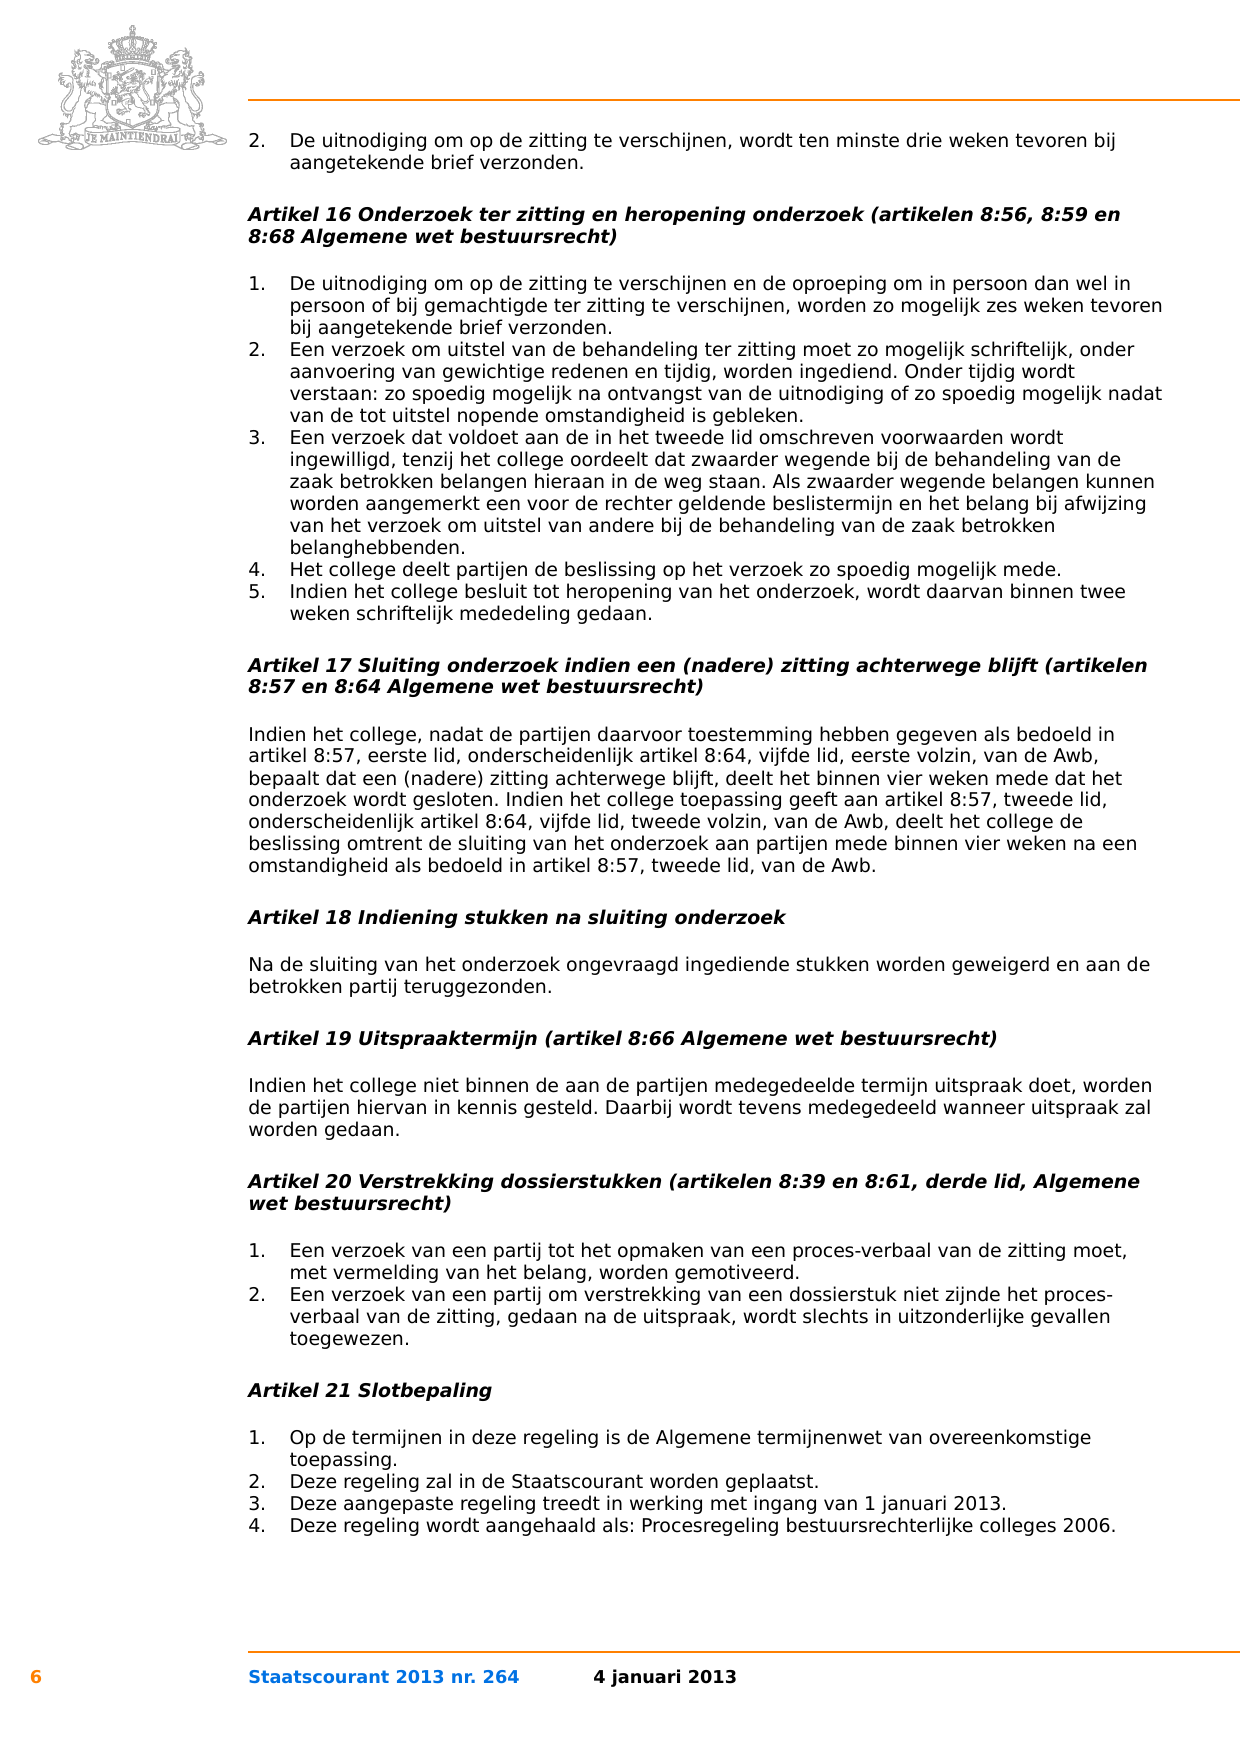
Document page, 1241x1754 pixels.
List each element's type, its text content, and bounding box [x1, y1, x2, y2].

text 2. Deze regeling zal in de Staatscourant worden geplaatst. [248, 1471, 1163, 1493]
subtitle Artikel 21 Slotbepaling [248, 1380, 1163, 1402]
subtitle Artikel 19 Uitspraaktermijn (artikel 8:66 Algemene wet bestuursrecht) [248, 1028, 1163, 1050]
text 4. Het college deelt partijen de beslissing op het verzoek zo spoedig mogelijk mede. [248, 558, 1163, 581]
text 3. Een verzoek dat voldoet aan de in het tweede lid omschreven voorwaarden wordt ingewilligd, tenzij het college oordeelt dat zwaarder wegende bij de behandeling van de zaak betrokken belangen hieraan in de weg staan. Als zwaarder wegende belangen kunnen worden aangemerkt een voor de rechter geldende beslistermijn en het belang bij afwijzing van het verzoek om uitstel van andere bij de behandeling van de zaak betrokken belanghebbenden. [248, 427, 1163, 558]
text 2. De uitnodiging om op de zitting te verschijnen, wordt ten minste drie weken tevoren bij aangetekende brief verzonden. [248, 130, 1163, 174]
subtitle Artikel 20 Verstrekking dossierstukken (artikelen 8:39 en 8:61, derde lid, Algemene wet bestuursrecht) [248, 1171, 1163, 1215]
text 2. Een verzoek van een partij om verstrekking van een dossierstuk niet zijnde het proces-verbaal van de zitting, gedaan na de uitspraak, wordt slechts in uitzonderlijke gevallen toegewezen. [248, 1284, 1163, 1350]
text 2. Een verzoek om uitstel van de behandeling ter zitting moet zo mogelijk schriftelijk, onder aanvoering van gewichtige redenen en tijdig, worden ingediend. Onder tijdig wordt verstaan: zo spoedig mogelijk na ontvangst van de uitnodiging of zo spoedig mogelijk nadat van de tot uitstel nopende omstandigheid is gebleken. [248, 339, 1163, 427]
subtitle Artikel 17 Sluiting onderzoek indien een (nadere) zitting achterwege blijft (artikelen 8:57 en 8:64 Algemene wet bestuursrecht) [248, 654, 1163, 698]
text Indien het college, nadat de partijen daarvoor toestemming hebben gegeven als bedoeld in artikel 8:57, eerste lid, onderscheidenlijk artikel 8:64, vijfde lid, eerste volzin, van de Awb, bepaalt dat een (nadere) zitting achterwege blijft, deelt het binnen vier weken mede dat het onderzoek wordt gesloten. Indien het college toepassing geeft aan artikel 8:57, tweede lid, onderscheidenlijk artikel 8:64, vijfde lid, tweede volzin, van de Awb, deelt het college de beslissing omtrent de sluiting van het onderzoek aan partijen mede binnen vier weken na een omstandigheid als bedoeld in artikel 8:57, tweede lid, van de Awb. [248, 723, 1163, 877]
text 1. De uitnodiging om op de zitting te verschijnen en de oproeping om in persoon dan wel in persoon of bij gemachtigde ter zitting te verschijnen, worden zo mogelijk zes weken tevoren bij aangetekende brief verzonden. [248, 273, 1163, 339]
text Na de sluiting van het onderzoek ongevraagd ingediende stukken worden geweigerd en aan de betrokken partij teruggezonden. [248, 954, 1163, 998]
text Indien het college niet binnen de aan de partijen medegedeelde termijn uitspraak doet, worden de partijen hiervan in kennis gesteld. Daarbij wordt tevens medegedeeld wanneer uitspraak zal worden gedaan. [248, 1075, 1163, 1141]
text 5. Indien het college besluit tot heropening van het onderzoek, wordt daarvan binnen twee weken schriftelijk mededeling gedaan. [248, 581, 1163, 624]
subtitle Artikel 18 Indiening stukken na sluiting onderzoek [248, 907, 1163, 929]
text 3. Deze aangepaste regeling treedt in werking met ingang van 1 januari 2013. [248, 1493, 1163, 1515]
text 4. Deze regeling wordt aangehaald als: Procesregeling bestuursrechterlijke colleges 2006. [248, 1515, 1163, 1537]
picture [38, 25, 227, 150]
subtitle Artikel 16 Onderzoek ter zitting en heropening onderzoek (artikelen 8:56, 8:59 en 8:68 Algemene wet bestuursrecht) [248, 204, 1163, 248]
text 1. Op de termijnen in deze regeling is de Algemene termijnenwet van overeenkomstige toepassing. [248, 1427, 1163, 1471]
text 1. Een verzoek van een partij tot het opmaken van een proces-verbaal van de zitting moet, met vermelding van het belang, worden gemotiveerd. [248, 1240, 1163, 1284]
